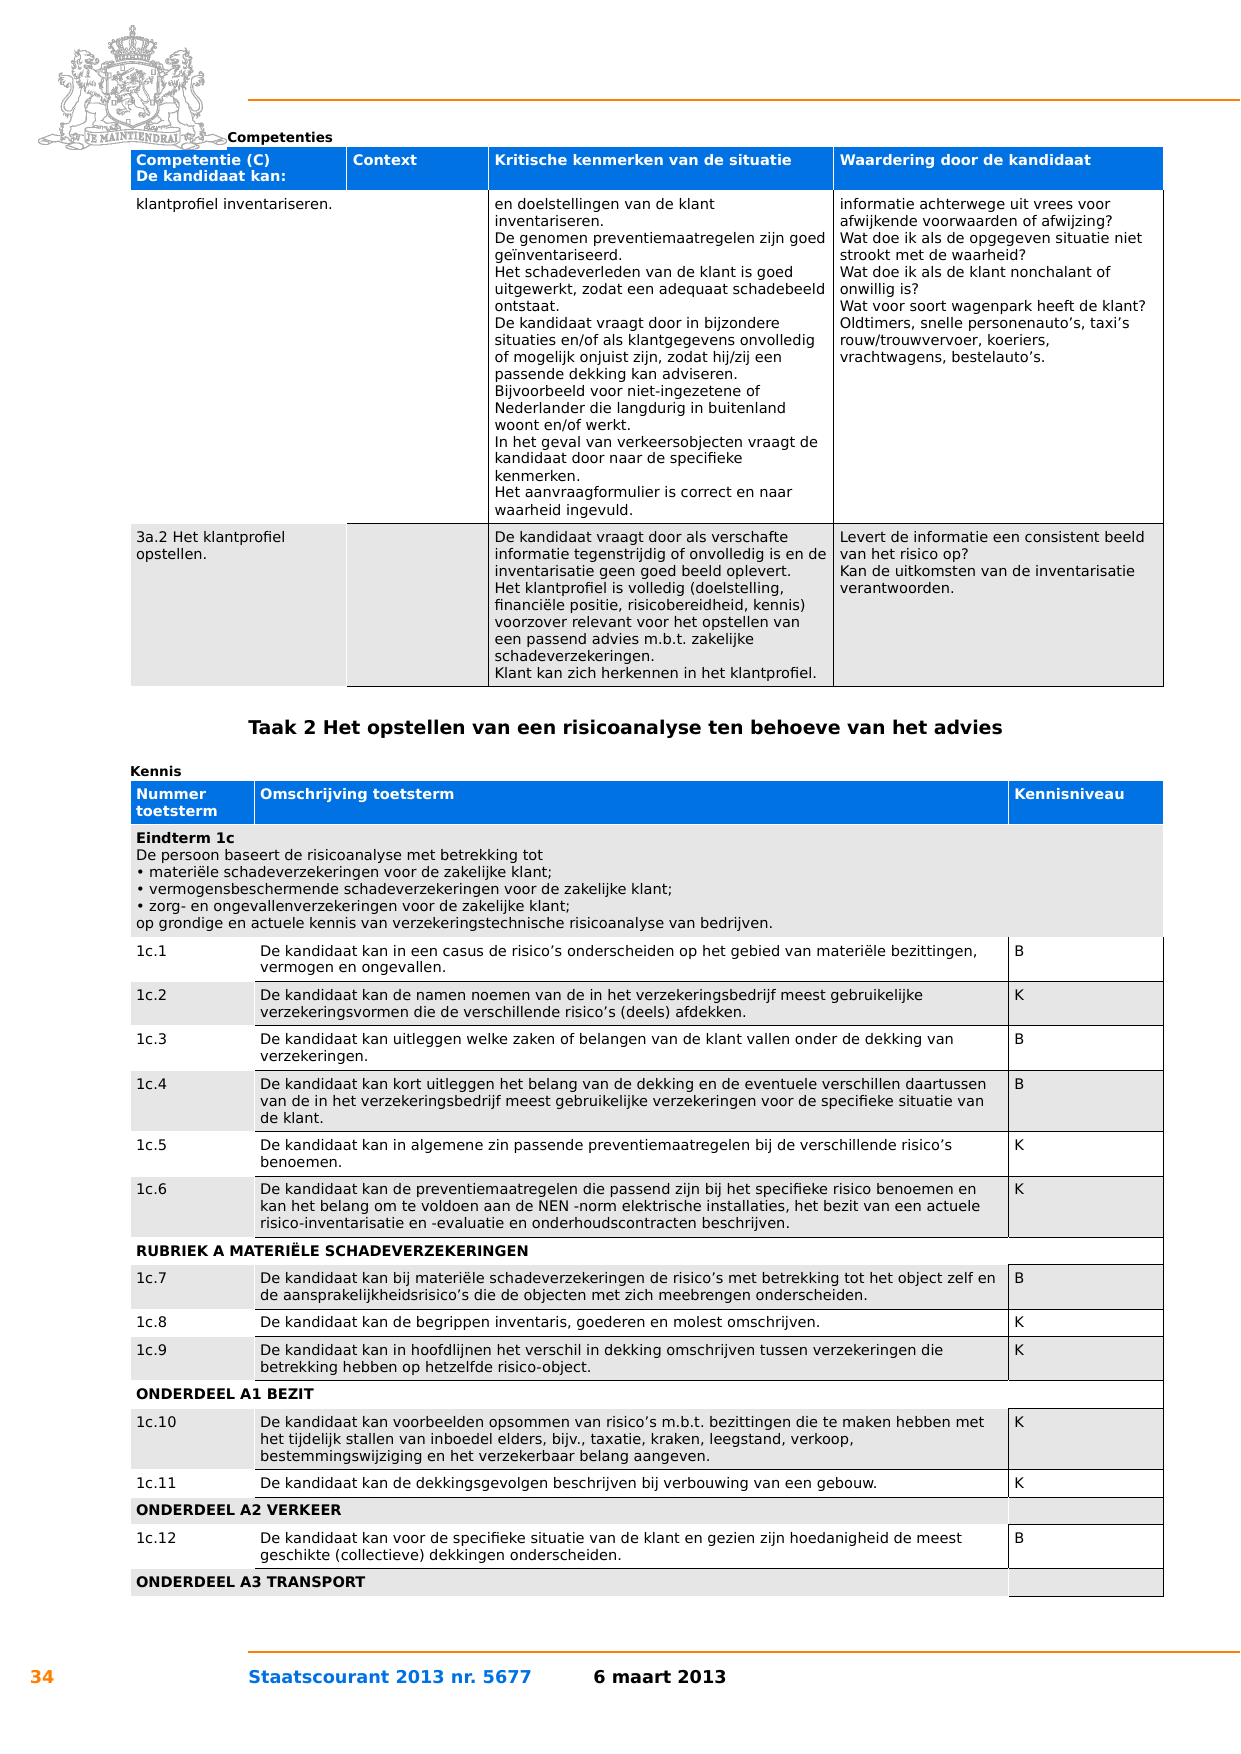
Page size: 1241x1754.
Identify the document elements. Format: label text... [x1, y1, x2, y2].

table_cell 1c.3 [131, 1026, 254, 1070]
table_cell B [1009, 1026, 1163, 1070]
subtitle Taak 2 Het opstellen van een risicoanalyse ten behoeve van het advies [248, 717, 1163, 739]
table_cell B [1009, 1525, 1163, 1568]
table_cell Eindterm 1c De persoon baseert de risicoanalyse met betrekking tot • materiële schadeverzekeringen voor de zakelijke klant; • vermogensbeschermende schadeverzekeringen voor de zakelijke klant; • zorg- en ongevallenverzekeringen voor de zakelijke klant; op grondige en actuele kennis van verzekeringstechnische risicoanalyse van bedrijven. [131, 825, 1163, 937]
table_cell 1c.2 [131, 982, 254, 1025]
table_cell 1c.7 [131, 1265, 254, 1309]
table_cell Waardering door de kandidaat [834, 147, 1163, 190]
table_cell K [1009, 1337, 1163, 1380]
table_cell 1c.4 [131, 1071, 254, 1131]
table_header Competenties [227, 130, 1163, 146]
table_cell K [1009, 1409, 1163, 1469]
table_cell 1c.5 [131, 1132, 254, 1176]
table_cell en doelstellingen van de klant inventariseren. De genomen preventiemaatregelen zijn goed geïnventariseerd. Het schadeverleden van de klant is goed uitgewerkt, zodat een adequaat schadebeeld ontstaat. De kandidaat vraagt door in bijzondere situaties en/of als klantgegevens onvolledig of mogelijk onjuist zijn, zodat hij/zij een passende dekking kan adviseren. Bijvoorbeeld voor niet-ingezetene of Nederlander die langdurig in buitenland woont en/of werkt. In het geval van verkeersobjecten vraagt de kandidaat door naar de specifieke kenmerken. Het aanvraagformulier is correct en naar waarheid ingevuld. [489, 191, 833, 523]
table_cell Levert de informatie een consistent beeld van het risico op? Kan de uitkomsten van de inventarisatie verantwoorden. [834, 524, 1163, 686]
table_cell [1009, 1238, 1163, 1264]
table_cell K [1009, 1177, 1163, 1237]
table_cell [1009, 1498, 1163, 1524]
table_cell 1c.6 [131, 1177, 254, 1237]
table_cell De kandidaat kan de dekkingsgevolgen beschrijven bij verbouwing van een gebouw. [255, 1470, 1008, 1497]
table_cell ONDERDEEL A1 BEZIT [131, 1381, 1008, 1408]
table_cell 3a.2 Het klantprofiel opstellen. [131, 524, 346, 686]
table_cell 1c.9 [131, 1337, 254, 1380]
picture [38, 25, 227, 150]
table_cell [1009, 1569, 1163, 1596]
table_cell De kandidaat kan kort uitleggen het belang van de dekking en de eventuele verschillen daartussen van de in het verzekeringsbedrijf meest gebruikelijke verzekeringen voor de specifieke situatie van de klant. [255, 1071, 1008, 1131]
table_cell De kandidaat kan in een casus de risico’s onderscheiden op het gebied van materiële bezittingen, vermogen en ongevallen. [255, 938, 1008, 981]
table_cell 1c.1 [131, 938, 254, 981]
table_cell De kandidaat kan de namen noemen van de in het verzekeringsbedrijf meest gebruikelijke verzekeringsvormen die de verschillende risico’s (deels) afdekken. [255, 982, 1008, 1025]
table_cell Kritische kenmerken van de situatie [489, 147, 833, 190]
table_cell RUBRIEK A MATERIËLE SCHADEVERZEKERINGEN [131, 1238, 1008, 1264]
table_cell 1c.8 [131, 1310, 254, 1336]
table_cell Kennisniveau [1009, 781, 1163, 824]
table_cell [347, 524, 488, 686]
table_cell klantprofiel inventariseren. [131, 191, 346, 523]
table_cell Omschrijving toetsterm [255, 781, 1008, 824]
table_cell K [1009, 1470, 1163, 1497]
table_cell De kandidaat kan voorbeelden opsommen van risico’s m.b.t. bezittingen die te maken hebben met het tijdelijk stallen van inboedel elders, bijv., taxatie, kraken, leegstand, verkoop, bestemmingswijziging en het verzekerbaar belang aangeven. [255, 1409, 1008, 1469]
table_cell Context [347, 147, 488, 190]
table_cell K [1009, 1310, 1163, 1336]
table_cell De kandidaat kan de begrippen inventaris, goederen en molest omschrijven. [255, 1310, 1008, 1336]
table_cell De kandidaat kan uitleggen welke zaken of belangen van de klant vallen onder de dekking van verzekeringen. [255, 1026, 1008, 1070]
table_cell De kandidaat kan in hoofdlijnen het verschil in dekking omschrijven tussen verzekeringen die betrekking hebben op hetzelfde risico-object. [255, 1337, 1008, 1380]
table_cell B [1009, 1265, 1163, 1309]
table_cell 1c.12 [131, 1525, 254, 1568]
table_cell 1c.10 [131, 1409, 254, 1469]
table_cell ONDERDEEL A3 TRANSPORT [131, 1569, 1008, 1596]
table_cell Competentie (C) De kandidaat kan: [131, 147, 346, 190]
table_cell K [1009, 1132, 1163, 1176]
table_cell De kandidaat kan voor de specifieke situatie van de klant en gezien zijn hoedanigheid de meest geschikte (collectieve) dekkingen onderscheiden. [255, 1525, 1008, 1568]
table_cell De kandidaat vraagt door als verschafte informatie tegenstrijdig of onvolledig is en de inventarisatie geen goed beeld oplevert. Het klantprofiel is volledig (doelstelling, financiële positie, risicobereidheid, kennis) voorzover relevant voor het opstellen van een passend advies m.b.t. zakelijke schadeverzekeringen. Klant kan zich herkennen in het klantprofiel. [489, 524, 833, 686]
table_cell 1c.11 [131, 1470, 254, 1497]
table_cell De kandidaat kan de preventiemaatregelen die passend zijn bij het specifieke risico benoemen en kan het belang om te voldoen aan de NEN -norm elektrische installaties, het bezit van een actuele risico-inventarisatie en -evaluatie en onderhoudscontracten beschrijven. [255, 1177, 1008, 1237]
table_cell informatie achterwege uit vrees voor afwijkende voorwaarden of afwijzing? Wat doe ik als de opgegeven situatie niet strookt met de waarheid? Wat doe ik als de klant nonchalant of onwillig is? Wat voor soort wagenpark heeft de klant? Oldtimers, snelle personenauto’s, taxi’s rouw/trouwvervoer, koeriers, vrachtwagens, bestelauto’s. [834, 191, 1163, 523]
table_cell K [1009, 982, 1163, 1025]
table_cell Nummer toetsterm [131, 781, 254, 824]
table_cell ONDERDEEL A2 VERKEER [131, 1498, 1008, 1524]
table_cell De kandidaat kan bij materiële schadeverzekeringen de risico’s met betrekking tot het object zelf en de aansprakelijkheidsrisico’s die de objecten met zich meebrengen onderscheiden. [255, 1265, 1008, 1309]
table_cell [1009, 1381, 1163, 1408]
table_cell B [1009, 938, 1163, 981]
table_cell [347, 191, 488, 523]
table_cell B [1009, 1071, 1163, 1131]
table_cell De kandidaat kan in algemene zin passende preventiemaatregelen bij de verschillende risico’s benoemen. [255, 1132, 1008, 1176]
table_header Kennis [130, 764, 1163, 780]
